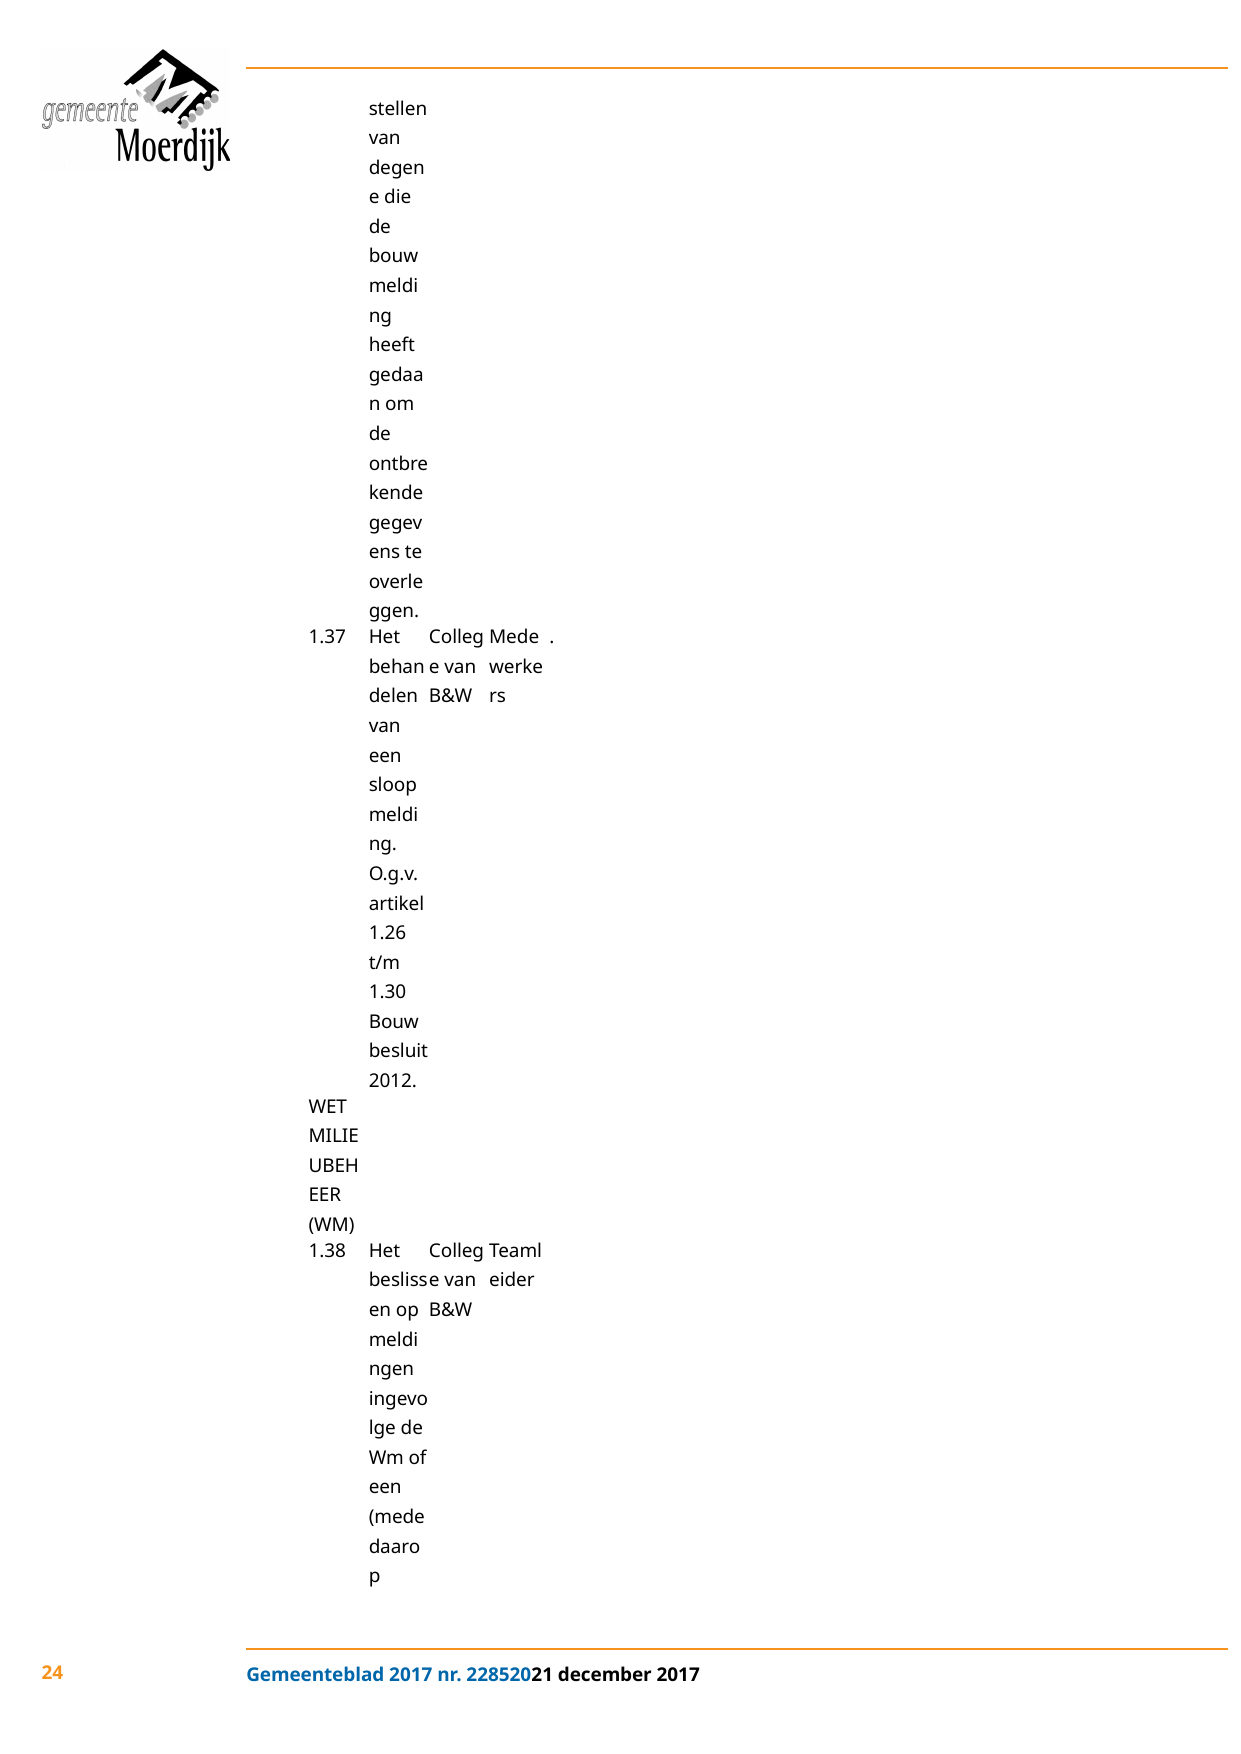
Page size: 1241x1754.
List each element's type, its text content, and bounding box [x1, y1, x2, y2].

table_cell [549, 95, 609, 623]
table_cell [549, 1237, 609, 1588]
table_cell [248, 624, 308, 1093]
table_cell . [549, 624, 609, 1093]
table_cell 1.37 [308, 624, 368, 1093]
table_cell College van B&W [429, 624, 489, 1093]
picture [41, 47, 231, 172]
table_cell [248, 1093, 308, 1237]
table_cell [429, 95, 489, 623]
table_cell [248, 95, 308, 623]
table_cell Medewerkers [489, 624, 549, 1093]
table_cell Het beslissen op meldingen ingevolge de Wm of een (mede daarop [369, 1237, 429, 1588]
table_cell Het behandelen van een sloopmelding. O.g.v. artikel 1.26 t/m 1.30 Bouwbesluit 2012. [369, 624, 429, 1093]
table_cell [489, 95, 549, 623]
table_cell Teamleider [489, 1237, 549, 1588]
table_cell College van B&W [429, 1237, 489, 1588]
table_cell WET MILIEUBEHEER (WM) [308, 1093, 368, 1237]
table_cell [308, 95, 368, 623]
table_cell 1.38 [308, 1237, 368, 1588]
table_cell stellen van degene die de bouwmelding heeft gedaan om de ontbrekende gegevens te overleggen. [369, 95, 429, 623]
table_cell [248, 1237, 308, 1588]
